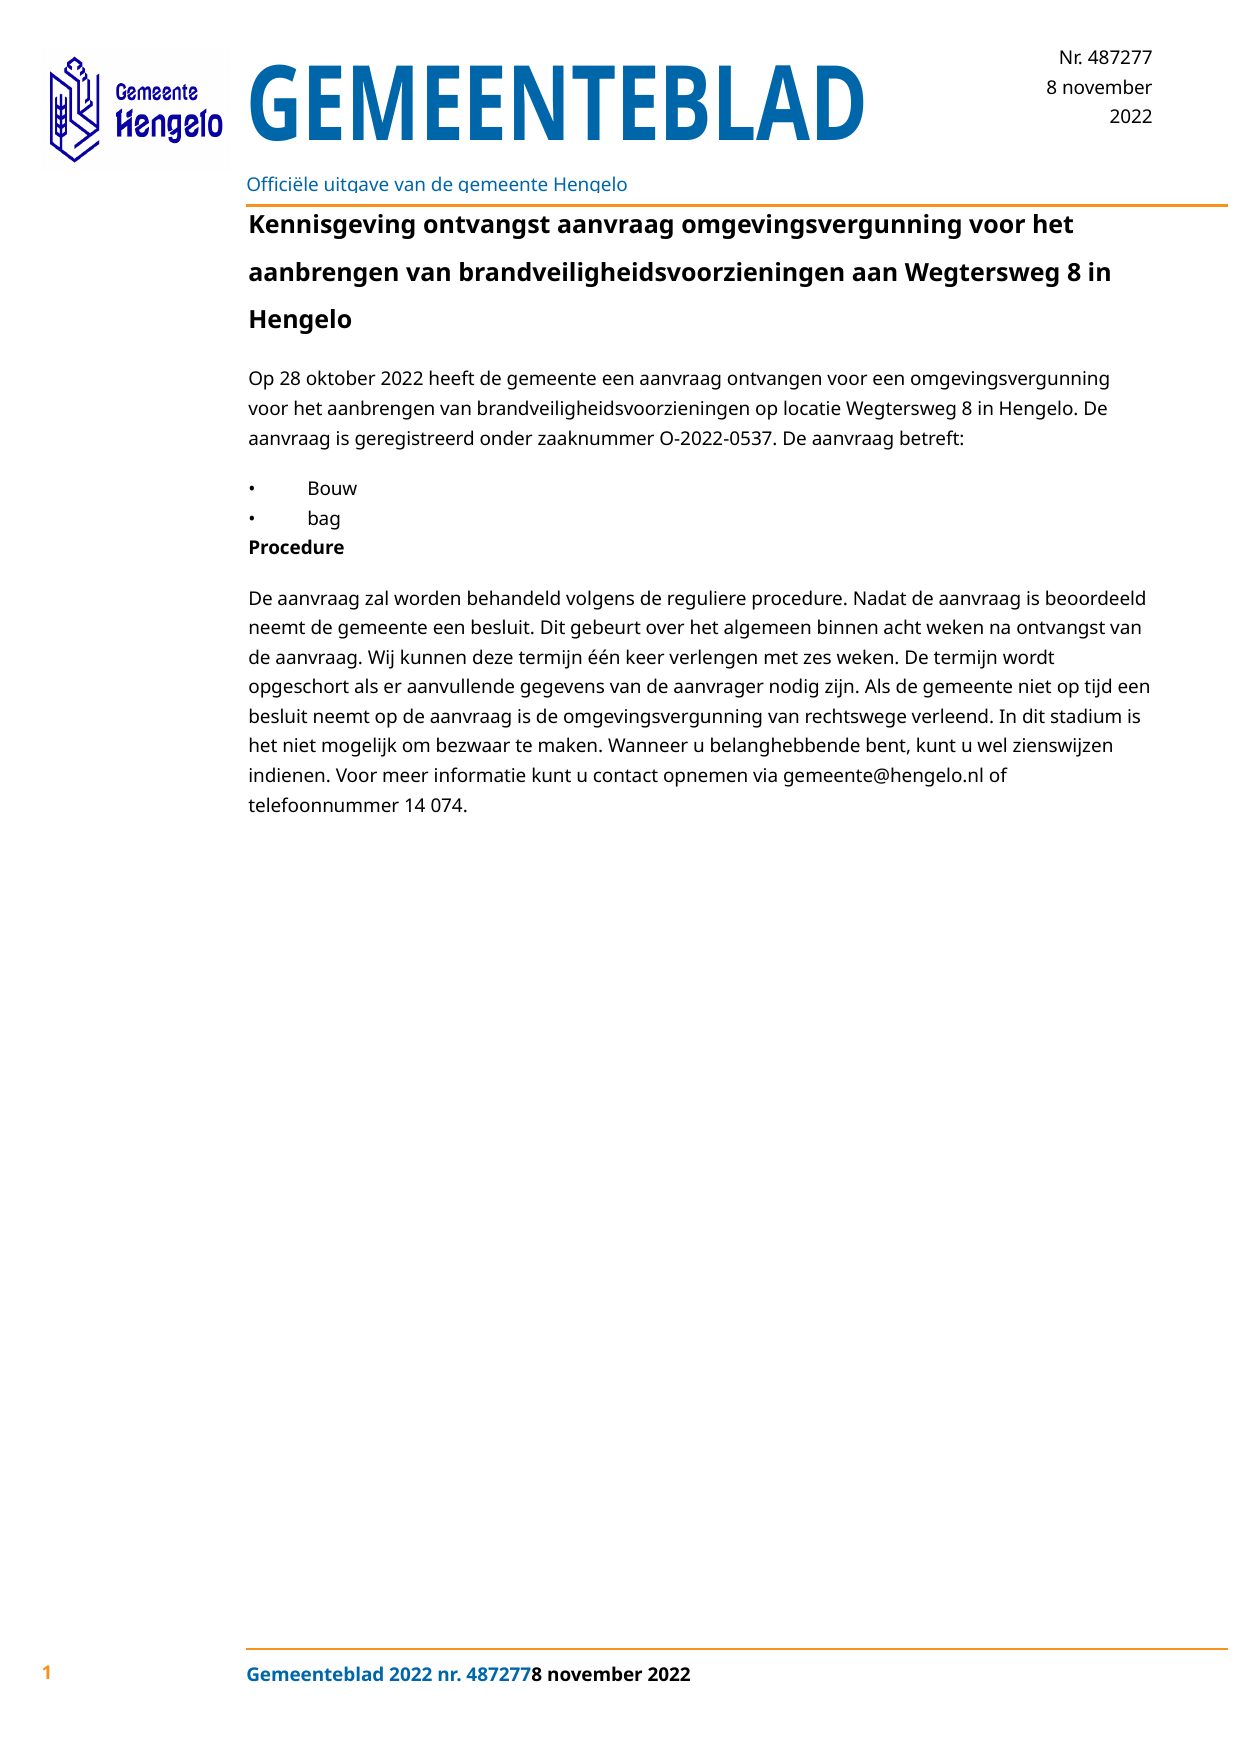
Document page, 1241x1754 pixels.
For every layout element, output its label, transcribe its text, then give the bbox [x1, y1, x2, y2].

text Procedure [248, 534, 1152, 560]
text De aanvraag zal worden behandeld volgens de reguliere procedure. Nadat de aanvraag is beoordeeld neemt de gemeente een besluit. Dit gebeurt over het algemeen binnen acht weken na ontvangst van de aanvraag. Wij kunnen deze termijn één keer verlengen met zes weken. De termijn wordt opgeschort als er aanvullende gegevens van de aanvrager nodig zijn. Als de gemeente niet op tijd een besluit neemt op de aanvraag is de omgevingsvergunning van rechtswege verleend. In dit stadium is het niet mogelijk om bezwaar te maken. Wanneer u belanghebbende bent, kunt u wel zienswijzen indienen. Voor meer informatie kunt u contact opnemen via gemeente@hengelo.nl of telefoonnummer 14 074. [248, 585, 1152, 817]
list Bouw [248, 475, 1152, 501]
text Kennisgeving ontvangst aanvraag omgevingsvergunning voor het aanbrengen van brandveiligheidsvoorzieningen aan Wegtersweg 8 in Hengelo [248, 207, 1152, 336]
picture [41, 47, 231, 172]
text Op 28 oktober 2022 heeft de gemeente een aanvraag ontvangen voor een omgevingsvergunning voor het aanbrengen van brandveiligheidsvoorzieningen op locatie Wegtersweg 8 in Hengelo. De aanvraag is geregistreerd onder zaaknummer O-2022-0537. De aanvraag betreft: [248, 366, 1152, 450]
list bag [248, 505, 1152, 530]
